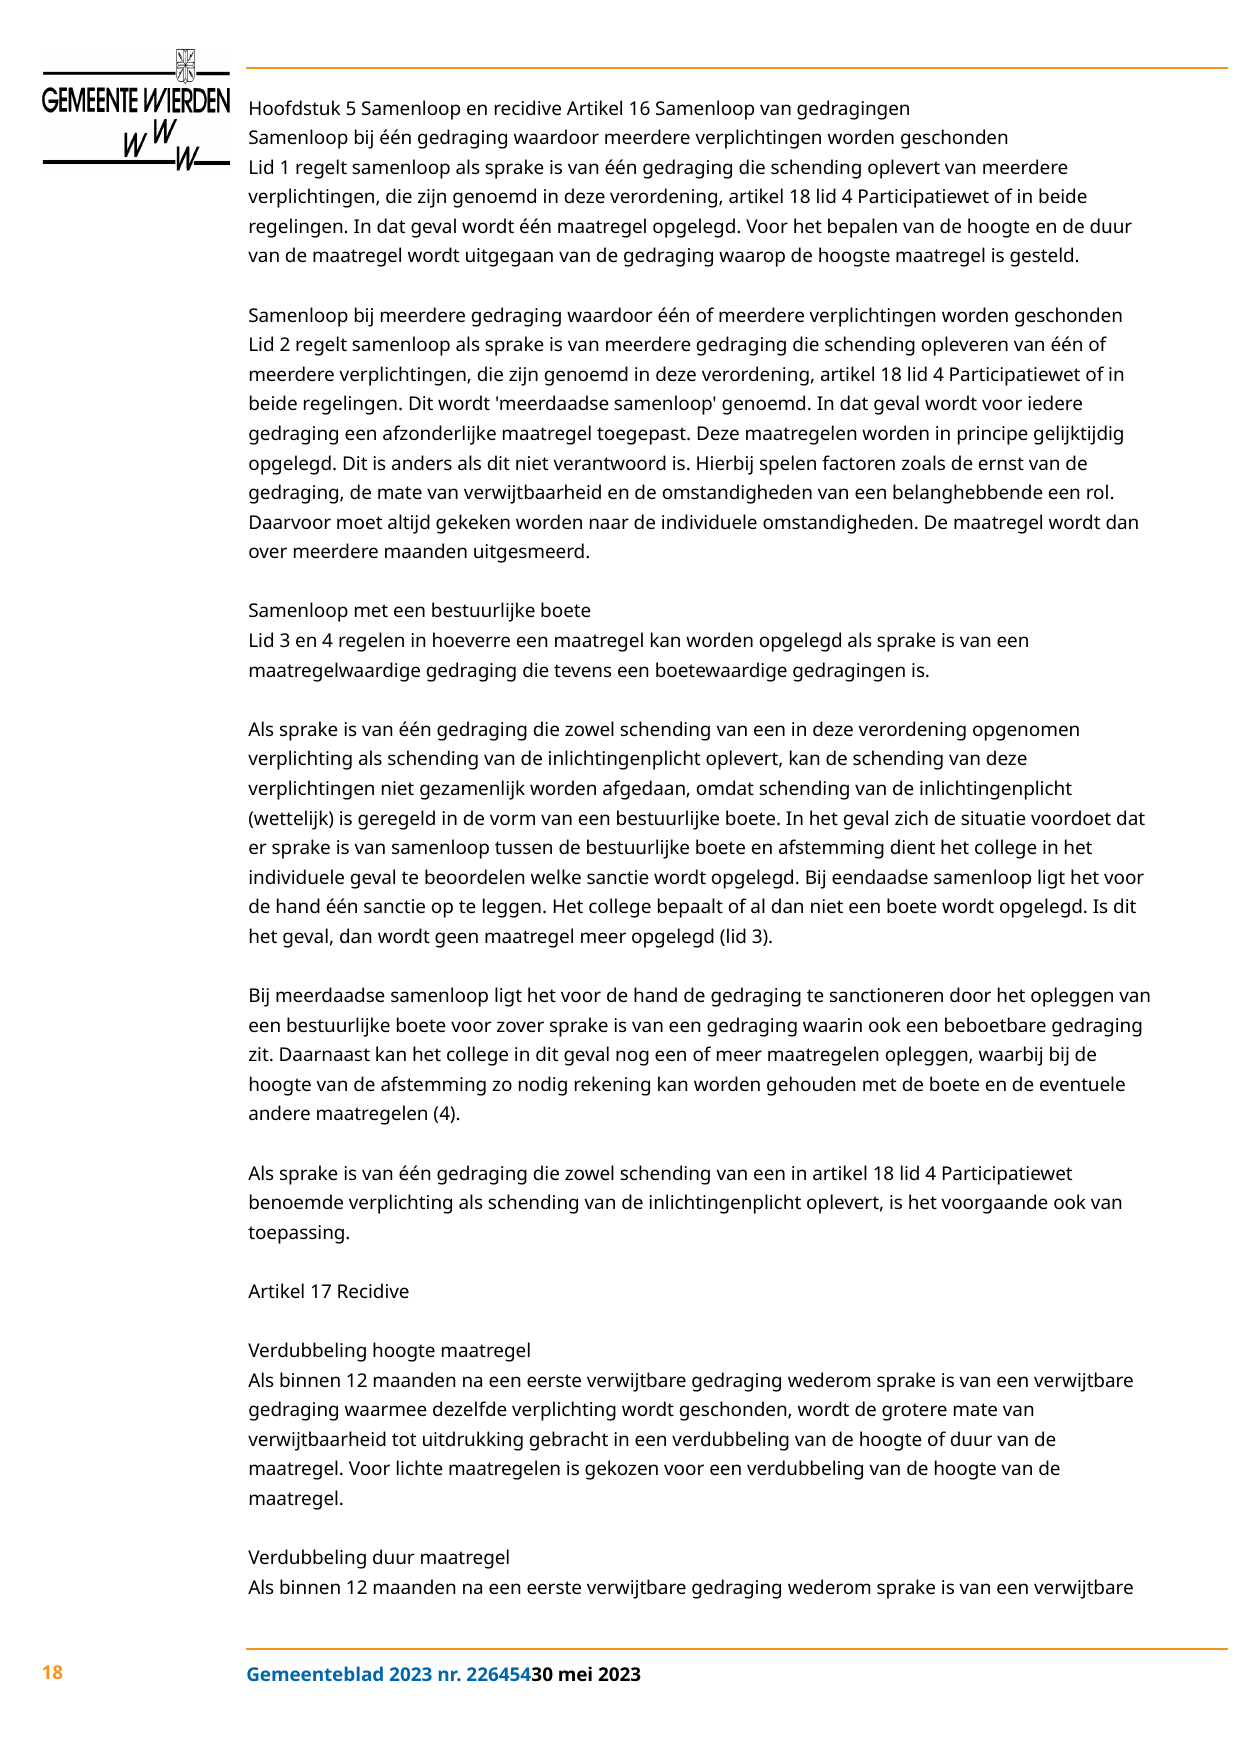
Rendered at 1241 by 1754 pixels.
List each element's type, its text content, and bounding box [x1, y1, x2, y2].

text Hoofdstuk 5 Samenloop en recidive Artikel 16 Samenloop van gedragingen [248, 95, 1152, 121]
text Als sprake is van één gedraging die zowel schending van een in deze verordening opgenomen verplichting als schending van de inlichtingenplicht oplevert, kan de schending van deze verplichtingen niet gezamenlijk worden afgedaan, omdat schending van de inlichtingenplicht (wettelijk) is geregeld in de vorm van een bestuurlijke boete. In het geval zich de situatie voordoet dat er sprake is van samenloop tussen de bestuurlijke boete en afstemming dient het college in het individuele geval te beoordelen welke sanctie wordt opgelegd. Bij eendaadse samenloop ligt het voor de hand één sanctie op te leggen. Het college bepaalt of al dan niet een boete wordt opgelegd. Is dit het geval, dan wordt geen maatregel meer opgelegd (lid 3). [248, 716, 1152, 949]
text Als binnen 12 maanden na een eerste verwijtbare gedraging wederom sprake is van een verwijtbare [248, 1574, 1152, 1600]
text Lid 3 en 4 regelen in hoeverre een maatregel kan worden opgelegd als sprake is van een maatregelwaardige gedraging die tevens een boetewaardige gedragingen is. [248, 627, 1152, 683]
text Samenloop bij meerdere gedraging waardoor één of meerdere verplichtingen worden geschonden Lid 2 regelt samenloop als sprake is van meerdere gedraging die schending opleveren van één of meerdere verplichtingen, die zijn genoemd in deze verordening, artikel 18 lid 4 Participatiewet of in beide regelingen. Dit wordt 'meerdaadse samenloop' genoemd. In dat geval wordt voor iedere gedraging een afzonderlijke maatregel toegepast. Deze maatregelen worden in principe gelijktijdig opgelegd. Dit is anders als dit niet verantwoord is. Hierbij spelen factoren zoals de ernst van de gedraging, de mate van verwijtbaarheid en de omstandigheden van een belanghebbende een rol. Daarvoor moet altijd gekeken worden naar de individuele omstandigheden. De maatregel wordt dan over meerdere maanden uitgesmeerd. [248, 302, 1152, 564]
text Samenloop bij één gedraging waardoor meerdere verplichtingen worden geschonden [248, 124, 1152, 150]
text Verdubbeling duur maatregel [248, 1544, 1152, 1570]
picture [41, 47, 231, 172]
text Als binnen 12 maanden na een eerste verwijtbare gedraging wederom sprake is van een verwijtbare gedraging waarmee dezelfde verplichting wordt geschonden, wordt de grotere mate van verwijtbaarheid tot uitdrukking gebracht in een verdubbeling van de hoogte of duur van de maatregel. Voor lichte maatregelen is gekozen voor een verdubbeling van de hoogte van de maatregel. [248, 1367, 1152, 1511]
text Lid 1 regelt samenloop als sprake is van één gedraging die schending oplevert van meerdere verplichtingen, die zijn genoemd in deze verordening, artikel 18 lid 4 Participatiewet of in beide regelingen. In dat geval wordt één maatregel opgelegd. Voor het bepalen van de hoogte en de duur van de maatregel wordt uitgegaan van de gedraging waarop de hoogste maatregel is gesteld. [248, 154, 1152, 268]
text Verdubbeling hoogte maatregel [248, 1337, 1152, 1363]
text Bij meerdaadse samenloop ligt het voor de hand de gedraging te sanctioneren door het opleggen van een bestuurlijke boete voor zover sprake is van een gedraging waarin ook een beboetbare gedraging zit. Daarnaast kan het college in dit geval nog een of meer maatregelen opleggen, waarbij bij de hoogte van de afstemming zo nodig rekening kan worden gehouden met de boete en de eventuele andere maatregelen (4). [248, 982, 1152, 1126]
text Artikel 17 Recidive [248, 1278, 1152, 1304]
text Als sprake is van één gedraging die zowel schending van een in artikel 18 lid 4 Participatiewet benoemde verplichting als schending van de inlichtingenplicht oplevert, is het voorgaande ook van toepassing. [248, 1160, 1152, 1245]
text Samenloop met een bestuurlijke boete [248, 598, 1152, 623]
